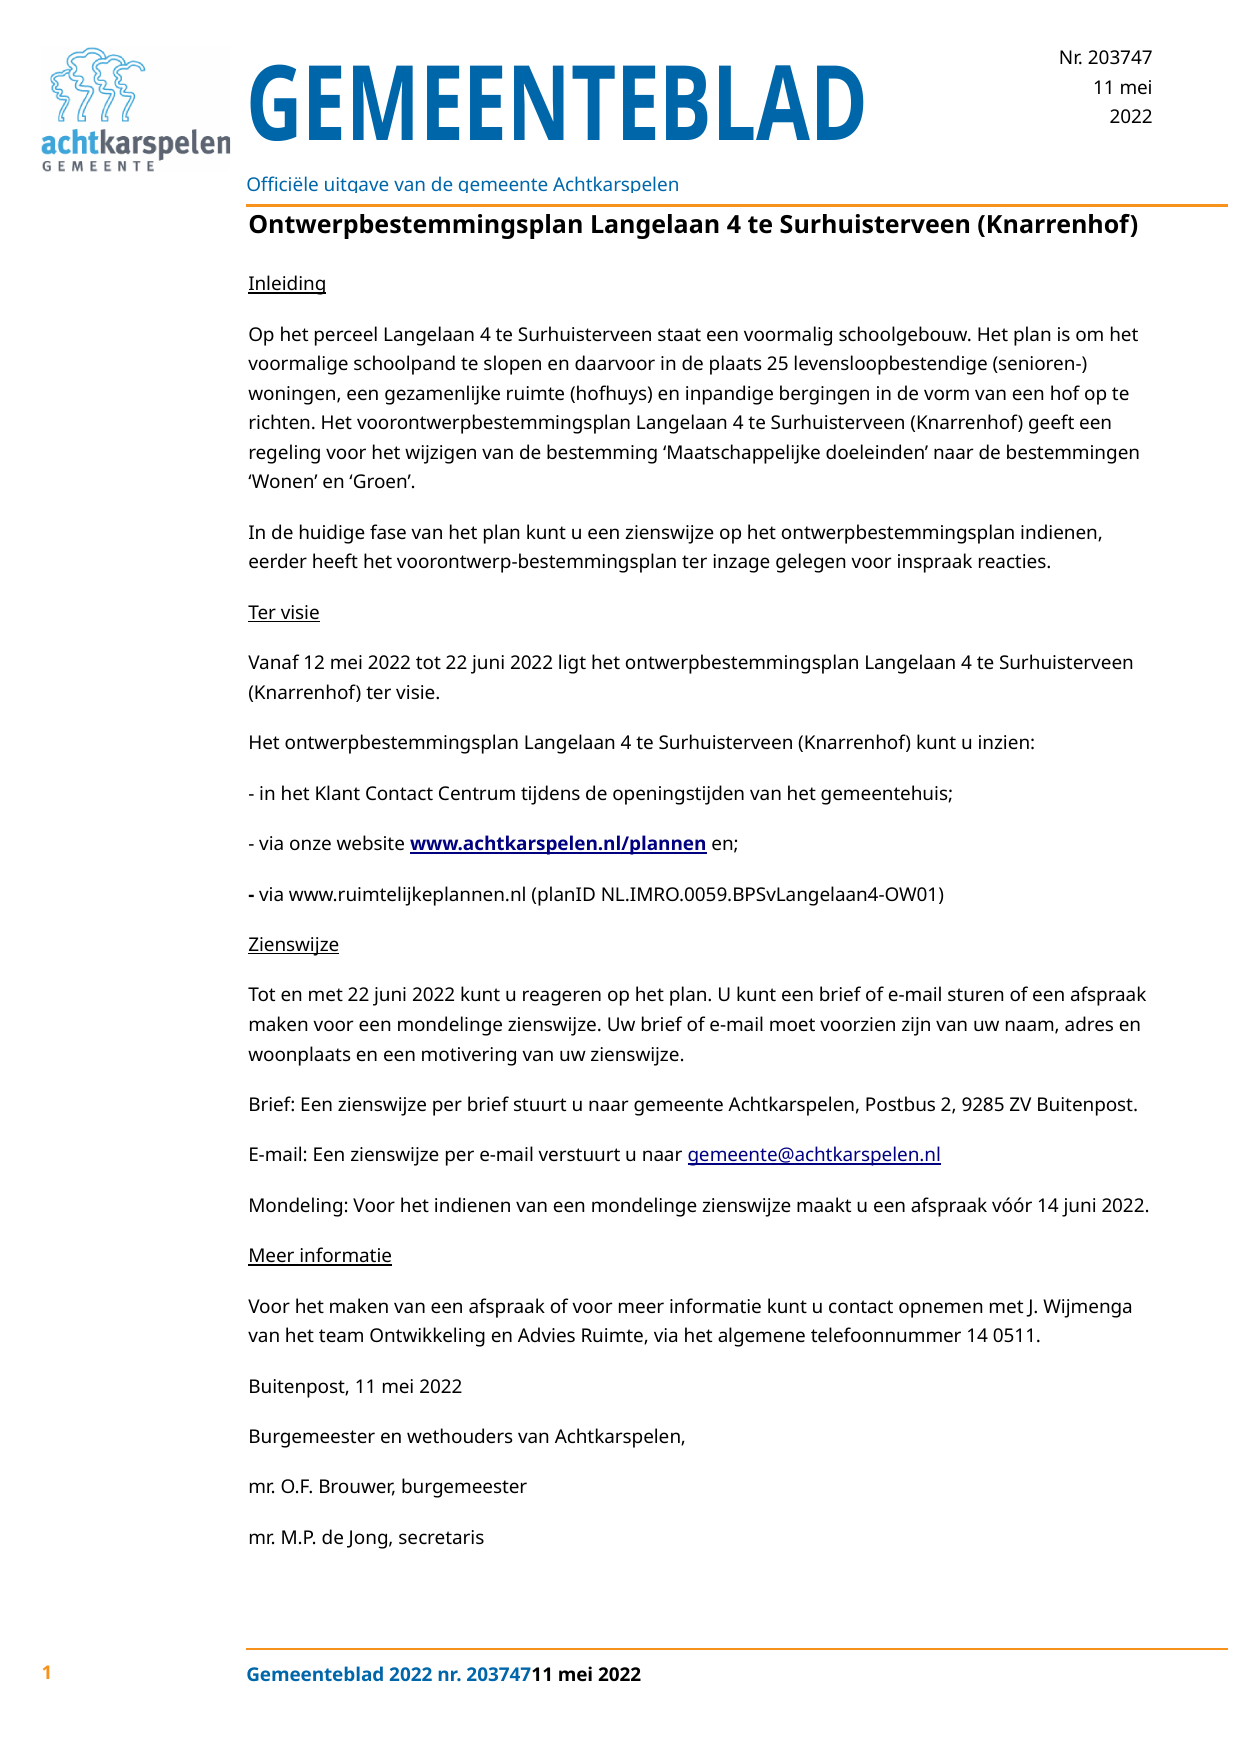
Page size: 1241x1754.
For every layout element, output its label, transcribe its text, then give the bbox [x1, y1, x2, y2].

text Ter visie [248, 599, 1152, 625]
text - via onze website www.achtkarspelen.nl/plannen en; [248, 830, 1152, 856]
text Tot en met 22 juni 2022 kunt u reageren op het plan. U kunt een brief of e-mail sturen of een afspraak maken voor een mondelinge zienswijze. Uw brief of e-mail moet voorzien zijn van uw naam, adres en woonplaats en een motivering van uw zienswijze. [248, 982, 1152, 1066]
text In de huidige fase van het plan kunt u een zienswijze op het ontwerpbestemmingsplan indienen, eerder heeft het voorontwerp-bestemmingsplan ter inzage gelegen voor inspraak reacties. [248, 519, 1152, 574]
text Ontwerpbestemmingsplan Langelaan 4 te Surhuisterveen (Knarrenhof) [248, 207, 1152, 241]
text Vanaf 12 mei 2022 tot 22 juni 2022 ligt het ontwerpbestemmingsplan Langelaan 4 te Surhuisterveen (Knarrenhof) ter visie. [248, 649, 1152, 705]
text mr. O.F. Brouwer, burgemeester [248, 1474, 1152, 1499]
text Meer informatie [248, 1242, 1152, 1268]
text Op het perceel Langelaan 4 te Surhuisterveen staat een voormalig schoolgebouw. Het plan is om het voormalige schoolpand te slopen en daarvoor in de plaats 25 levensloopbestendige (senioren-) woningen, een gezamenlijke ruimte (hofhuys) en inpandige bergingen in de vorm van een hof op te richten. Het voorontwerpbestemmingsplan Langelaan 4 te Surhuisterveen (Knarrenhof) geeft een regeling voor het wijzigen van de bestemming ‘Maatschappelijke doeleinden’ naar de bestemmingen ‘Wonen’ en ‘Groen’. [248, 321, 1152, 494]
picture [41, 47, 231, 172]
text - in het Klant Contact Centrum tijdens de openingstijden van het gemeentehuis; [248, 780, 1152, 806]
text Brief: Een zienswijze per brief stuurt u naar gemeente Achtkarspelen, Postbus 2, 9285 ZV Buitenpost. [248, 1091, 1152, 1117]
text Buitenpost, 11 mei 2022 [248, 1373, 1152, 1398]
text Inleiding [248, 270, 1152, 296]
text Zienswijze [248, 931, 1152, 957]
text Het ontwerpbestemmingsplan Langelaan 4 te Surhuisterveen (Knarrenhof) kunt u inzien: [248, 729, 1152, 755]
text E-mail: Een zienswijze per e-mail verstuurt u naar gemeente@achtkarspelen.nl [248, 1142, 1152, 1167]
text Burgemeester en wethouders van Achtkarspelen, [248, 1423, 1152, 1449]
text mr. M.P. de Jong, secretaris [248, 1524, 1152, 1550]
text - via www.ruimtelijkeplannen.nl (planID NL.IMRO.0059.BPSvLangelaan4-OW01) [248, 881, 1152, 906]
text Mondeling: Voor het indienen van een mondelinge zienswijze maakt u een afspraak vóór 14 juni 2022. [248, 1192, 1152, 1218]
text Voor het maken van een afspraak of voor meer informatie kunt u contact opnemen met J. Wijmenga van het team Ontwikkeling en Advies Ruimte, via het algemene telefoonnummer 14 0511. [248, 1293, 1152, 1348]
